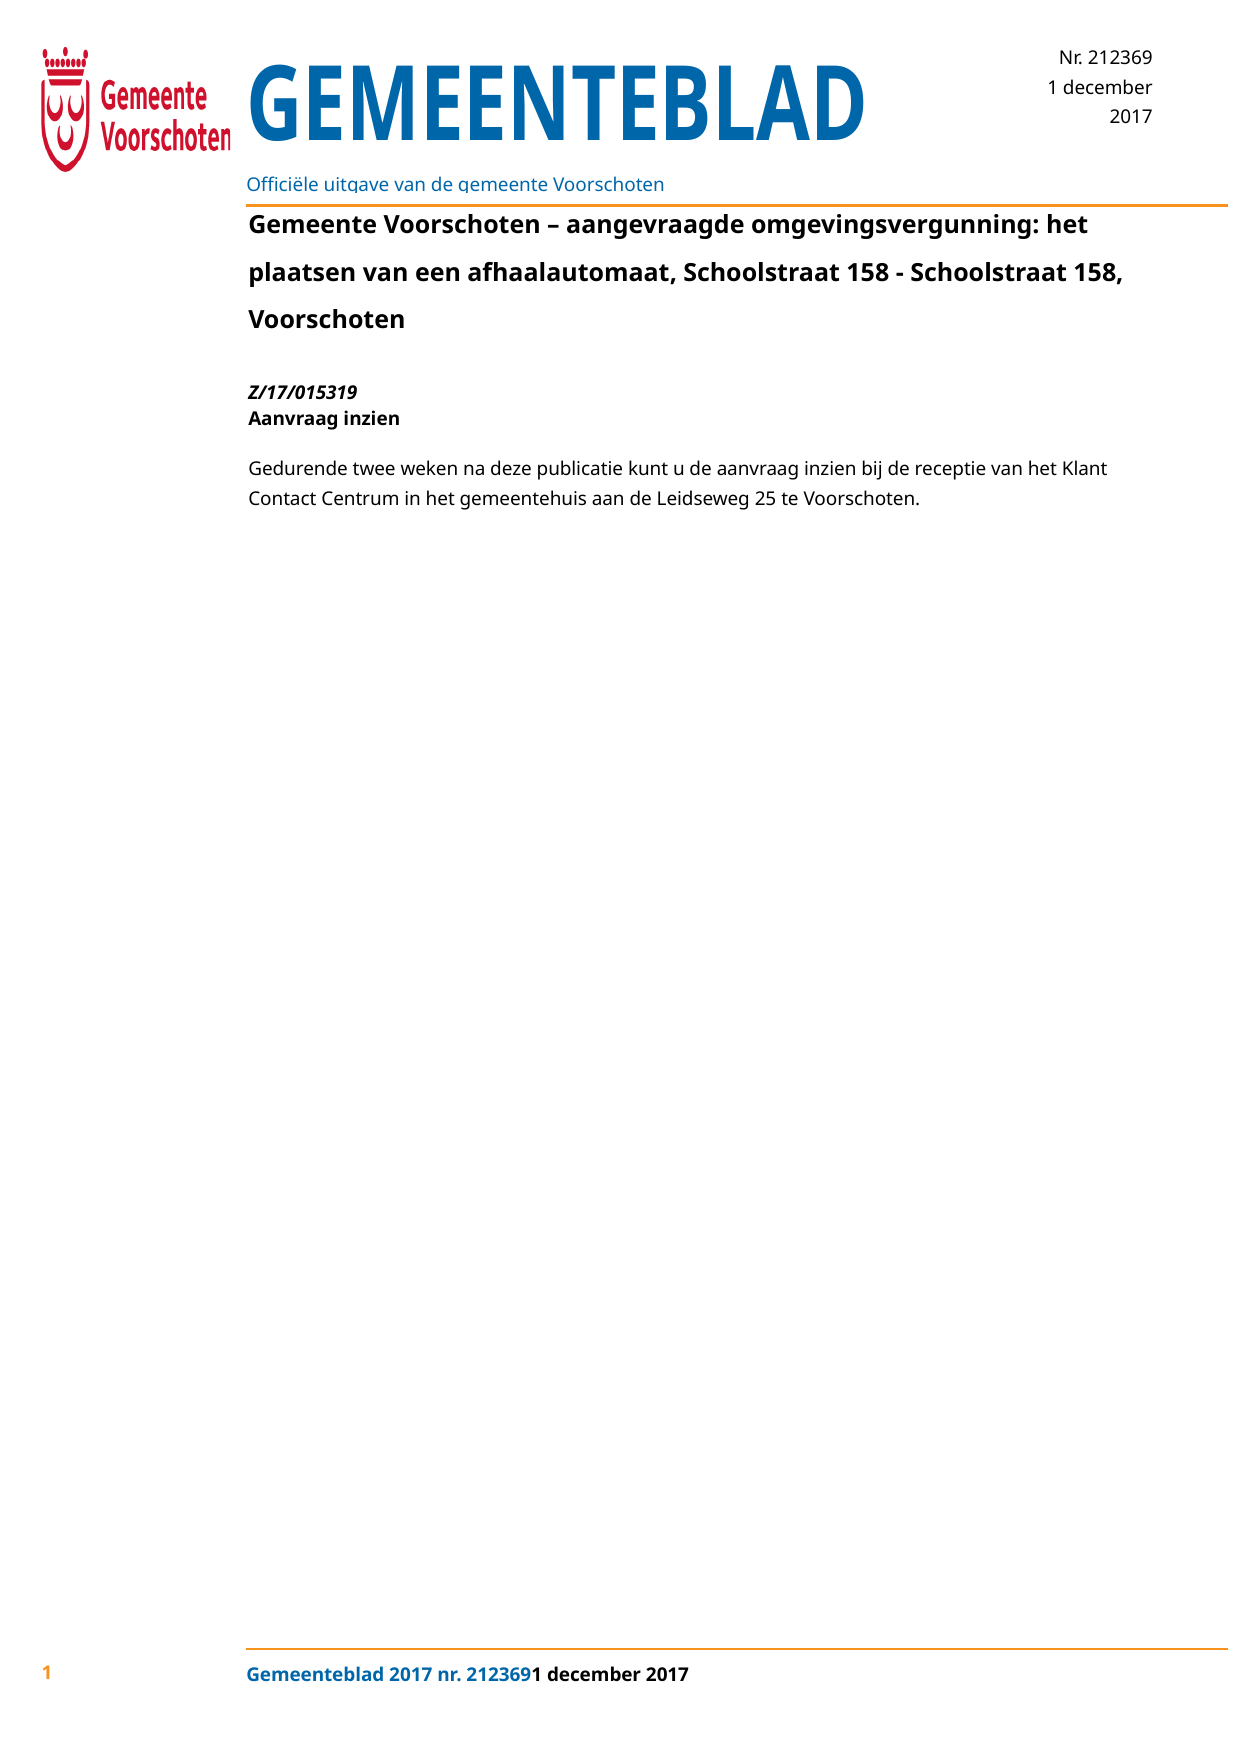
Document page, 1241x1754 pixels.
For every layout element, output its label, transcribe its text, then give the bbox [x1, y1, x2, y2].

text Gemeente Voorschoten – aangevraagde omgevingsvergunning: het plaatsen van een afhaalautomaat, Schoolstraat 158 - Schoolstraat 158, Voorschoten [248, 207, 1152, 336]
picture [41, 47, 231, 172]
text Z/17/015319 [248, 379, 1152, 405]
text Gedurende twee weken na deze publicatie kunt u de aanvraag inzien bij de receptie van het Klant Contact Centrum in het gemeentehuis aan de Leidseweg 25 te Voorschoten. [248, 455, 1152, 511]
text Aanvraag inzien [248, 405, 1152, 431]
